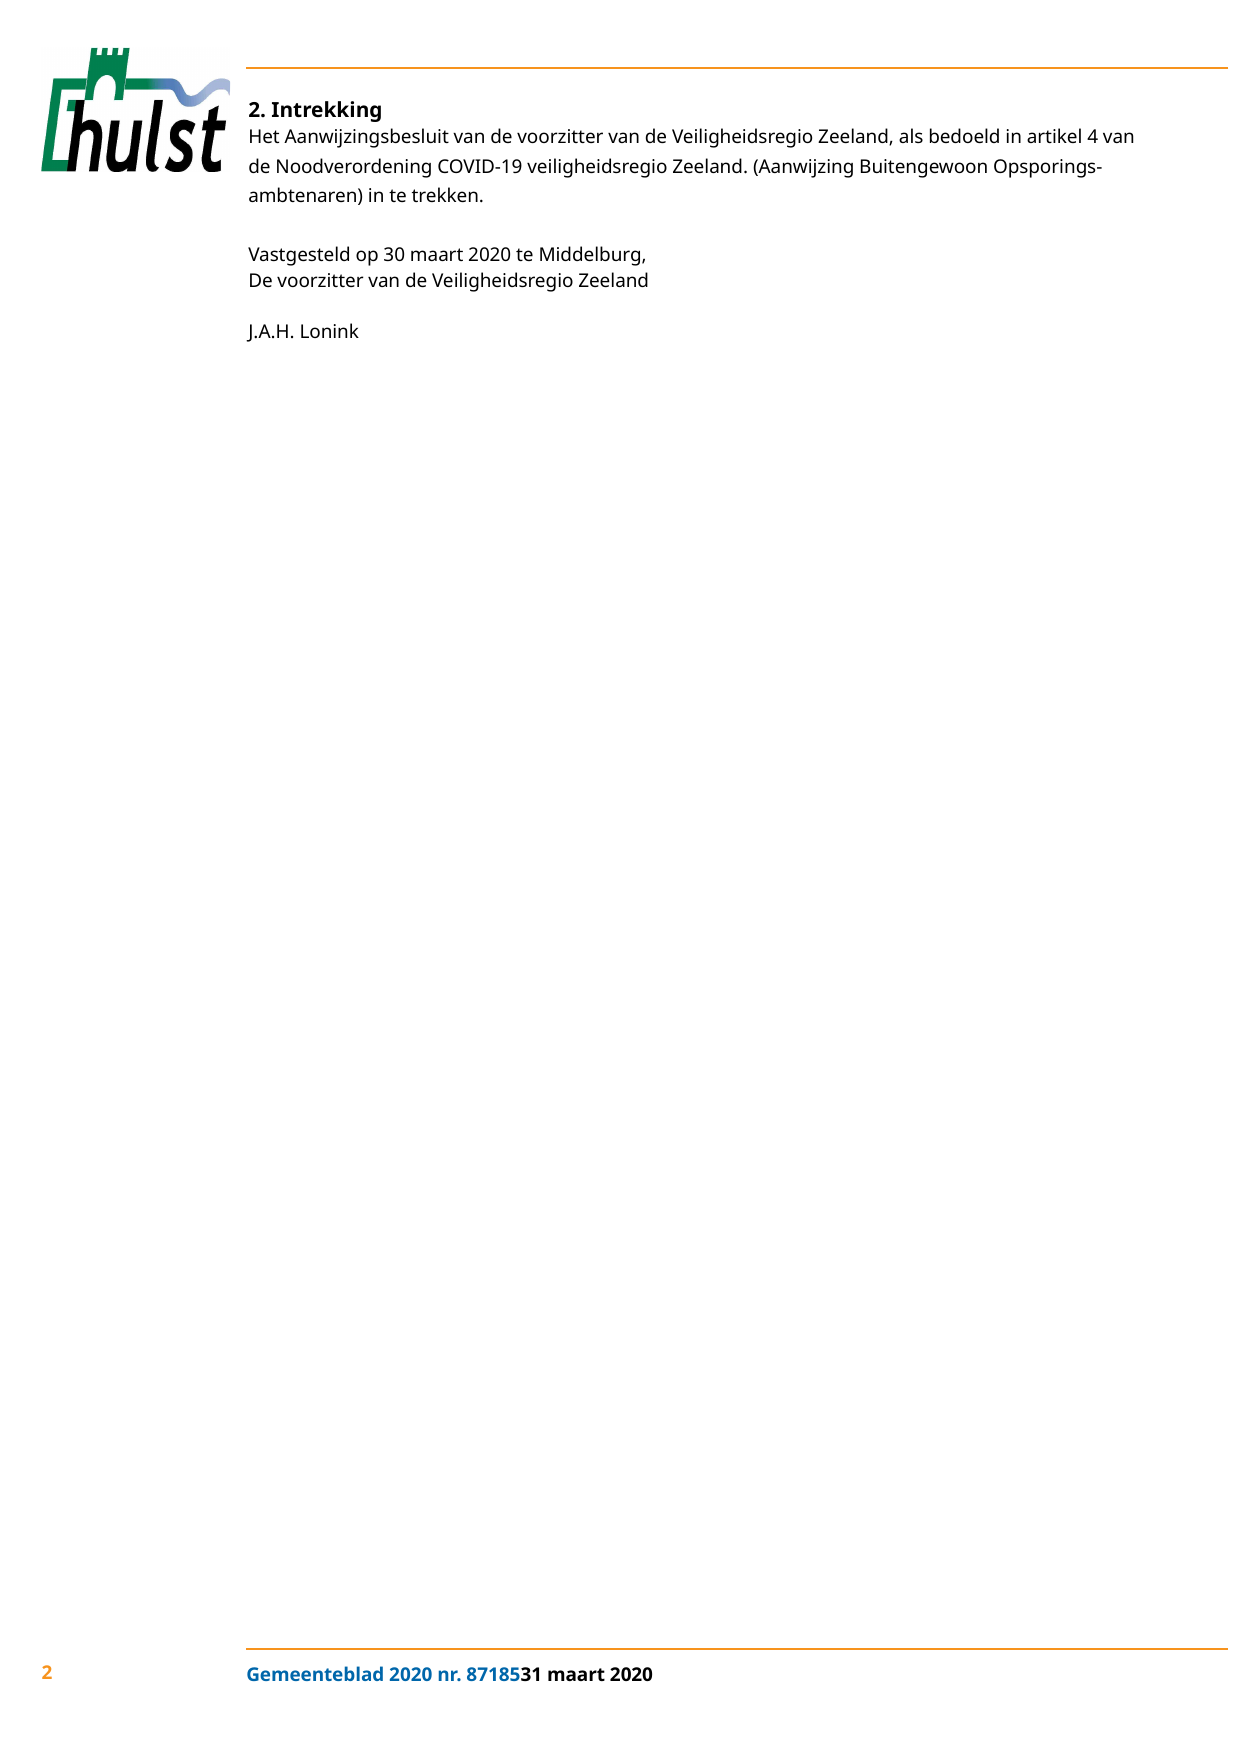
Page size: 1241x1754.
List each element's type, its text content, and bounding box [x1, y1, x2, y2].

text De voorzitter van de Veiligheidsregio Zeeland [248, 267, 1152, 293]
text J.A.H. Lonink [248, 319, 1152, 344]
picture [41, 47, 231, 172]
text Vastgesteld op 30 maart 2020 te Middelburg, [248, 242, 1152, 267]
text Het Aanwijzingsbesluit van de voorzitter van de Veiligheidsregio Zeeland, als bedoeld in artikel 4 van de Noodverordening COVID-19 veiligheidsregio Zeeland. (Aanwijzing Buitengewoon Opsporings-ambtenaren) in te trekken. [248, 123, 1152, 208]
text 2. Intrekking [248, 95, 1152, 123]
